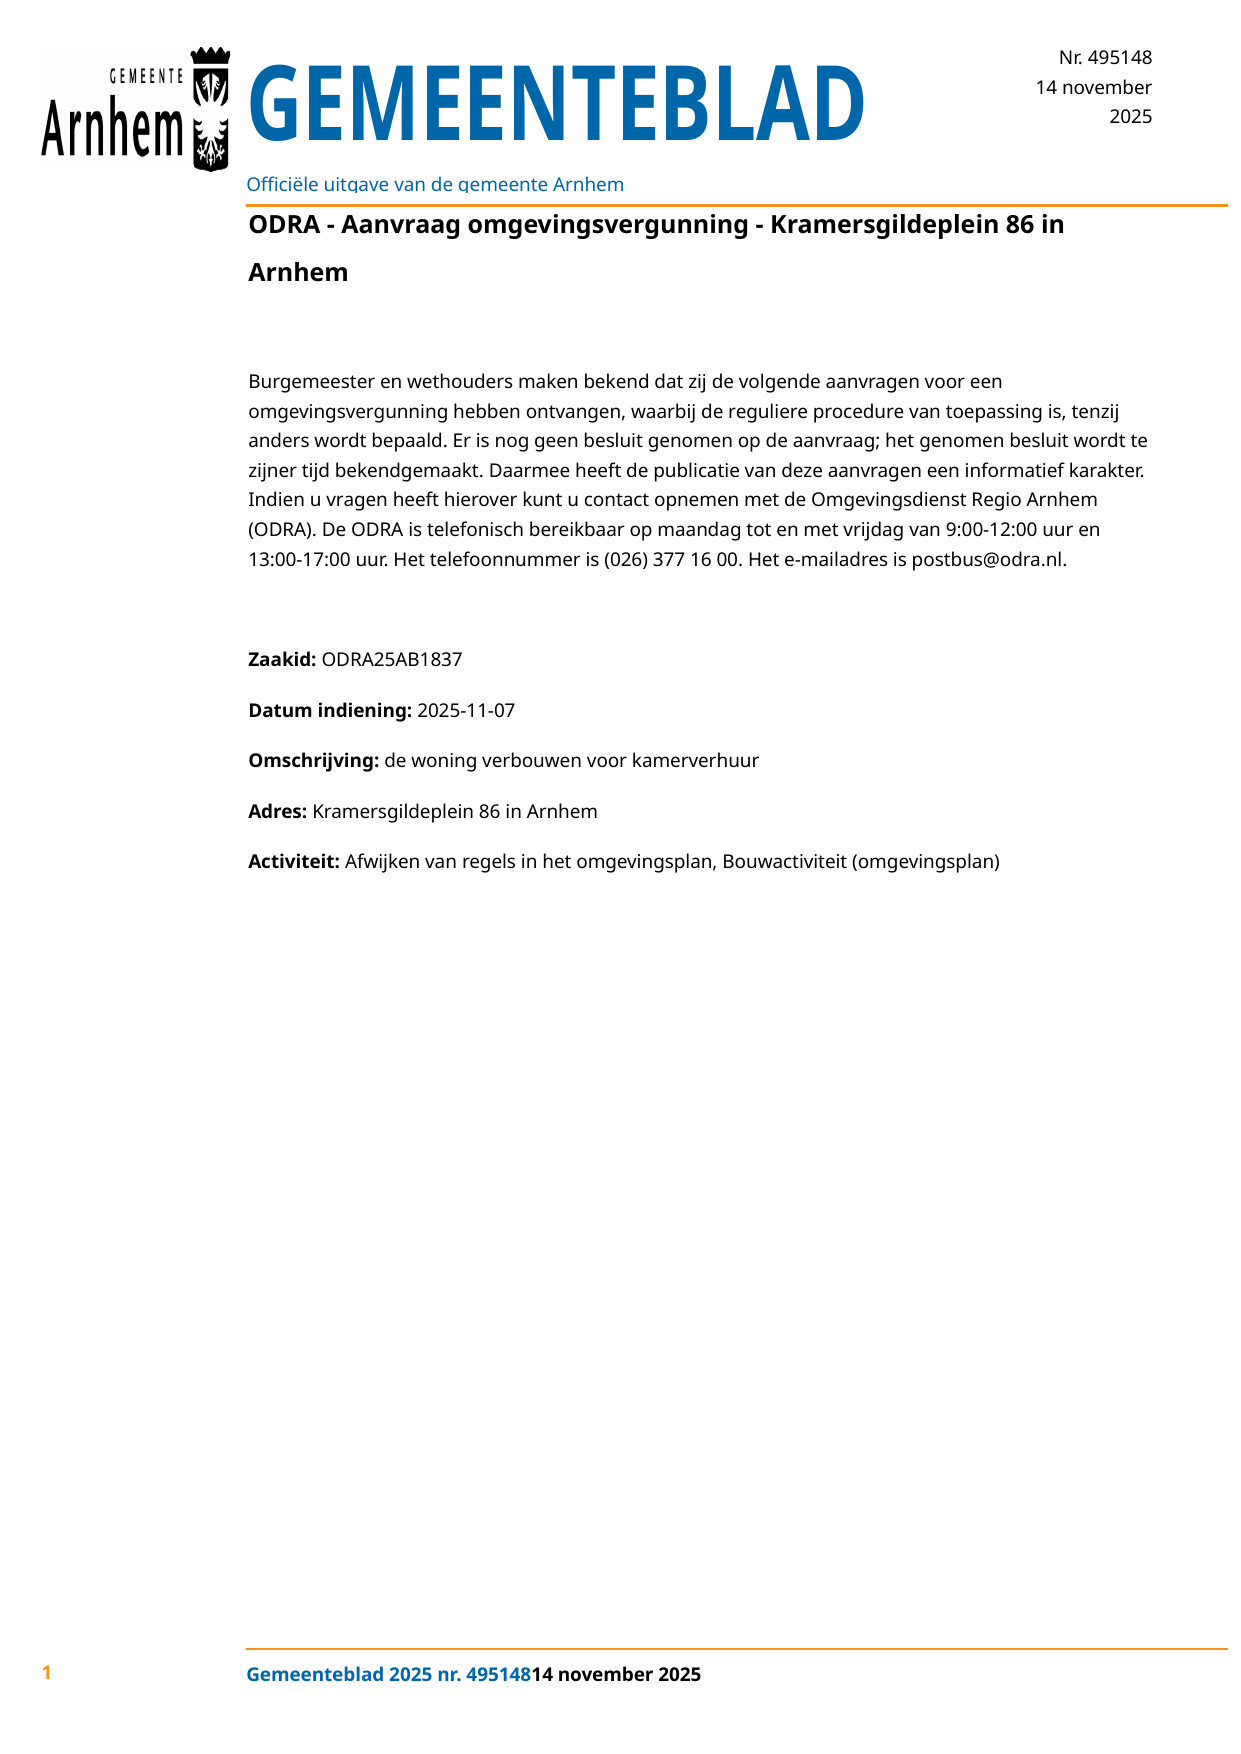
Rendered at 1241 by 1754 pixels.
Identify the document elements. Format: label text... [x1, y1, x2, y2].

text Adres: Kramersgildeplein 86 in Arnhem [248, 798, 1152, 824]
text Burgemeester en wethouders maken bekend dat zij de volgende aanvragen voor een omgevingsvergunning hebben ontvangen, waarbij de reguliere procedure van toepassing is, tenzij anders wordt bepaald. Er is nog geen besluit genomen op de aanvraag; het genomen besluit wordt te zijner tijd bekendgemaakt. Daarmee heeft de publicatie van deze aanvragen een informatief karakter. Indien u vragen heeft hierover kunt u contact opnemen met de Omgevingsdienst Regio Arnhem (ODRA). De ODRA is telefonisch bereikbaar op maandag tot en met vrijdag van 9:00-12:00 uur en 13:00-17:00 uur. Het telefoonnummer is (026) 377 16 00. Het e-mailadres is postbus@odra.nl. [248, 368, 1152, 572]
text Zaakid: ODRA25AB1837 [248, 647, 1152, 672]
text ODRA - Aanvraag omgevingsvergunning - Kramersgildeplein 86 in Arnhem [248, 207, 1152, 288]
picture [41, 47, 231, 172]
text Datum indiening: 2025-11-07 [248, 697, 1152, 723]
text Activiteit: Afwijken van regels in het omgevingsplan, Bouwactiviteit (omgevingsplan) [248, 848, 1152, 874]
text Omschrijving: de woning verbouwen voor kamerverhuur [248, 747, 1152, 773]
